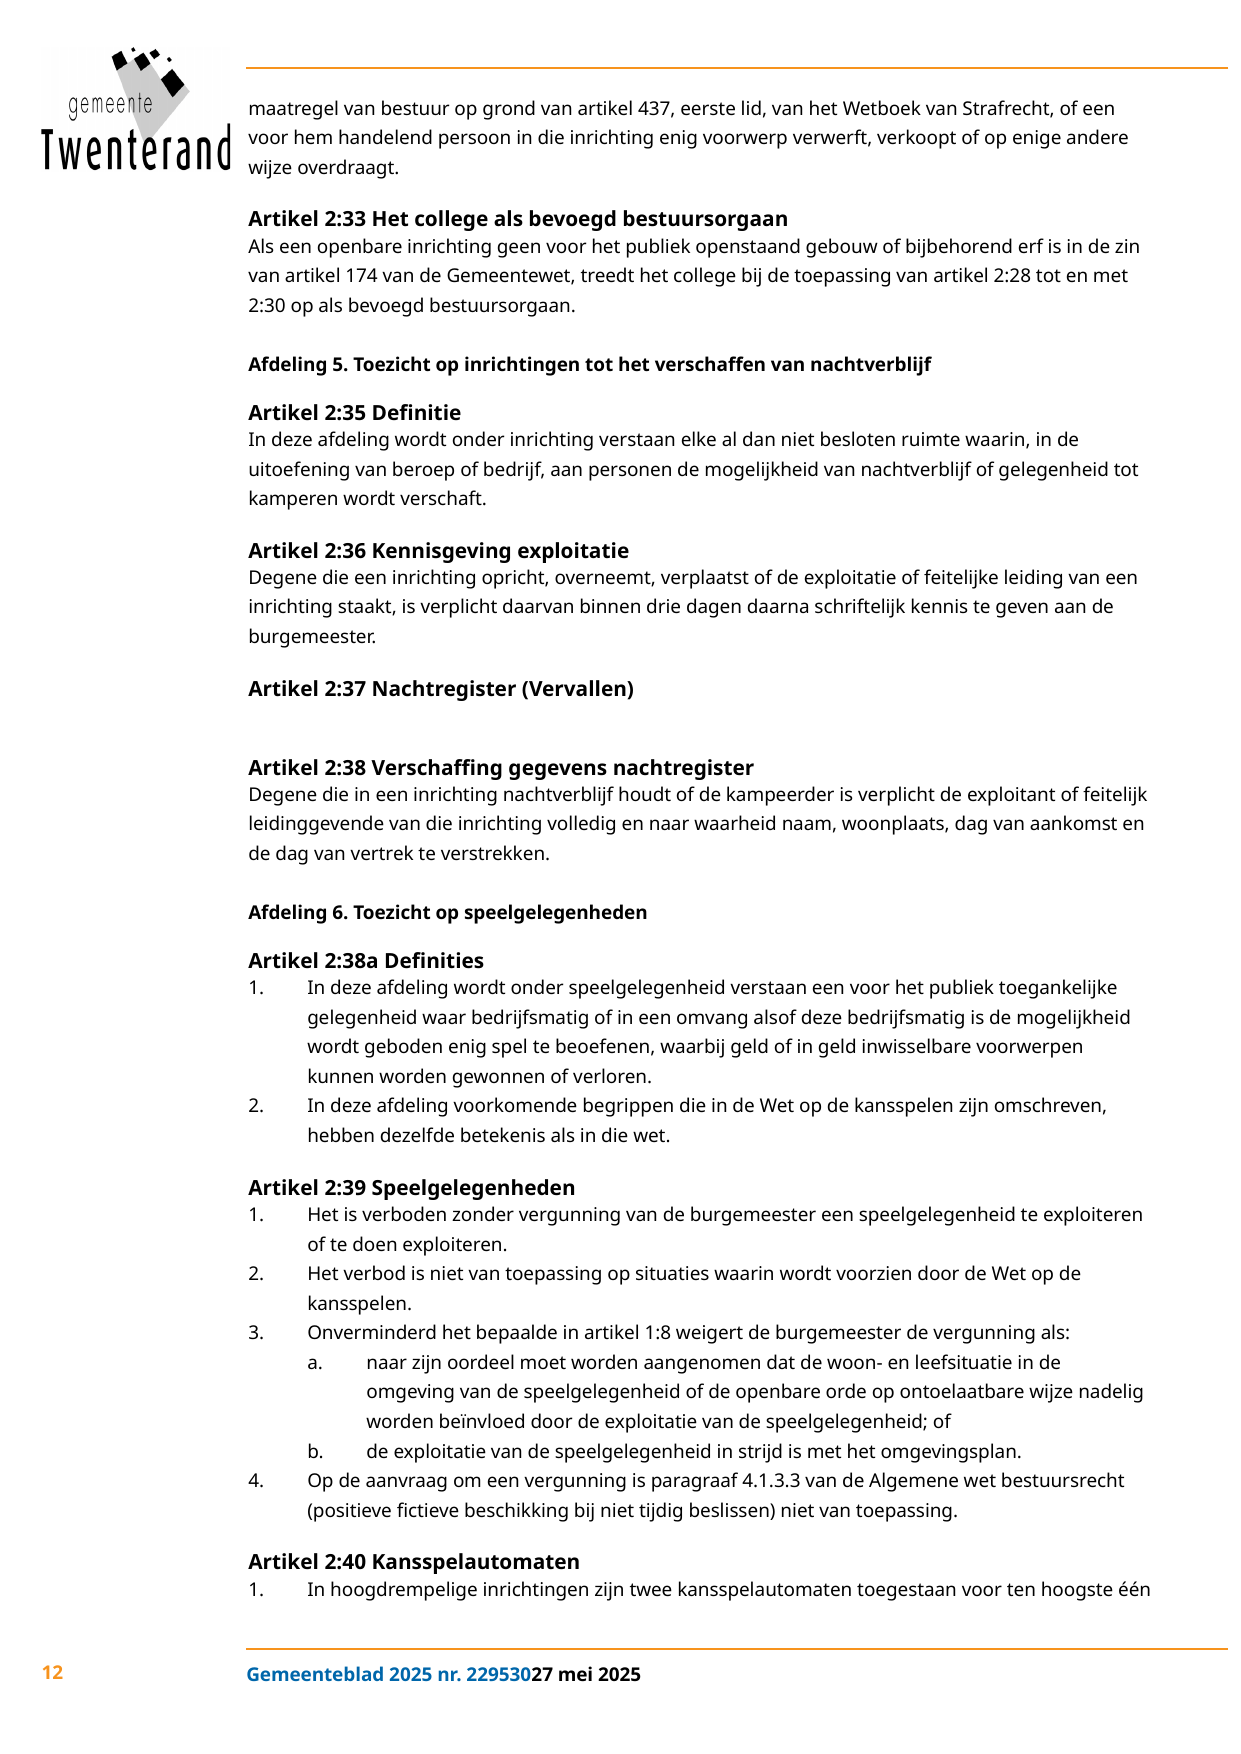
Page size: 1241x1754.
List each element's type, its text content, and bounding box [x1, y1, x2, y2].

list In hoogdrempelige inrichtingen zijn twee kansspelautomaten toegestaan voor ten hoogste één [248, 1576, 1152, 1602]
list Op de aanvraag om een vergunning is paragraaf 4.1.3.3 van de Algemene wet bestuursrecht (positieve fictieve beschikking bij niet tijdig beslissen) niet van toepassing. [248, 1467, 1152, 1523]
picture [41, 47, 231, 172]
list de exploitatie van de speelgelegenheid in strijd is met het omgevingsplan. [307, 1438, 1152, 1463]
text Artikel 2:33 Het college als bevoegd bestuursorgaan [248, 204, 1152, 233]
list In deze afdeling voorkomende begrippen die in de Wet op de kansspelen zijn omschreven, hebben dezelfde betekenis als in die wet. [248, 1093, 1152, 1148]
list In deze afdeling wordt onder speelgelegenheid verstaan een voor het publiek toegankelijke gelegenheid waar bedrijfsmatig of in een omvang alsof deze bedrijfsmatig is de mogelijkheid wordt geboden enig spel te beoefenen, waarbij geld of in geld inwisselbare voorwerpen kunnen worden gewonnen of verloren. [248, 974, 1152, 1089]
text Artikel 2:39 Speelgelegenheden [248, 1173, 1152, 1201]
text Artikel 2:38a Definities [248, 946, 1152, 974]
text Artikel 2:37 Nachtregister (Vervallen) [248, 674, 1152, 702]
list Het verbod is niet van toepassing op situaties waarin wordt voorzien door de Wet op de kansspelen. [248, 1260, 1152, 1316]
text Als een openbare inrichting geen voor het publiek openstaand gebouw of bijbehorend erf is in de zin van artikel 174 van de Gemeentewet, treedt het college bij de toepassing van artikel 2:28 tot en met 2:30 op als bevoegd bestuursorgaan. [248, 233, 1152, 318]
text maatregel van bestuur op grond van artikel 437, eerste lid, van het Wetboek van Strafrecht, of een voor hem handelend persoon in die inrichting enig voorwerp verwerft, verkoopt of op enige andere wijze overdraagt. [248, 95, 1152, 180]
text Degene die in een inrichting nachtverblijf houdt of de kampeerder is verplicht de exploitant of feitelijk leidinggevende van die inrichting volledig en naar waarheid naam, woonplaats, dag van aankomst en de dag van vertrek te verstrekken. [248, 781, 1152, 866]
text Afdeling 6. Toezicht op speelgelegenheden [248, 899, 1152, 925]
list Het is verboden zonder vergunning van de burgemeester een speelgelegenheid te exploiteren of te doen exploiteren. [248, 1201, 1152, 1256]
text Degene die een inrichting opricht, overneemt, verplaatst of de exploitatie of feitelijke leiding van een inrichting staakt, is verplicht daarvan binnen drie dagen daarna schriftelijk kennis te geven aan de burgemeester. [248, 564, 1152, 649]
text Artikel 2:35 Definitie [248, 398, 1152, 426]
text Afdeling 5. Toezicht op inrichtingen tot het verschaffen van nachtverblijf [248, 351, 1152, 377]
list Onverminderd het bepaalde in artikel 1:8 weigert de burgemeester de vergunning als: [248, 1319, 1152, 1345]
text Artikel 2:38 Verschaffing gegevens nachtregister [248, 753, 1152, 781]
text Artikel 2:40 Kansspelautomaten [248, 1547, 1152, 1576]
text Artikel 2:36 Kennisgeving exploitatie [248, 536, 1152, 564]
text In deze afdeling wordt onder inrichting verstaan elke al dan niet besloten ruimte waarin, in de uitoefening van beroep of bedrijf, aan personen de mogelijkheid van nachtverblijf of gelegenheid tot kamperen wordt verschaft. [248, 426, 1152, 511]
list naar zijn oordeel moet worden aangenomen dat de woon- en leefsituatie in de omgeving van de speelgelegenheid of de openbare orde op ontoelaatbare wijze nadelig worden beïnvloed door de exploitatie van de speelgelegenheid; of [307, 1349, 1152, 1434]
